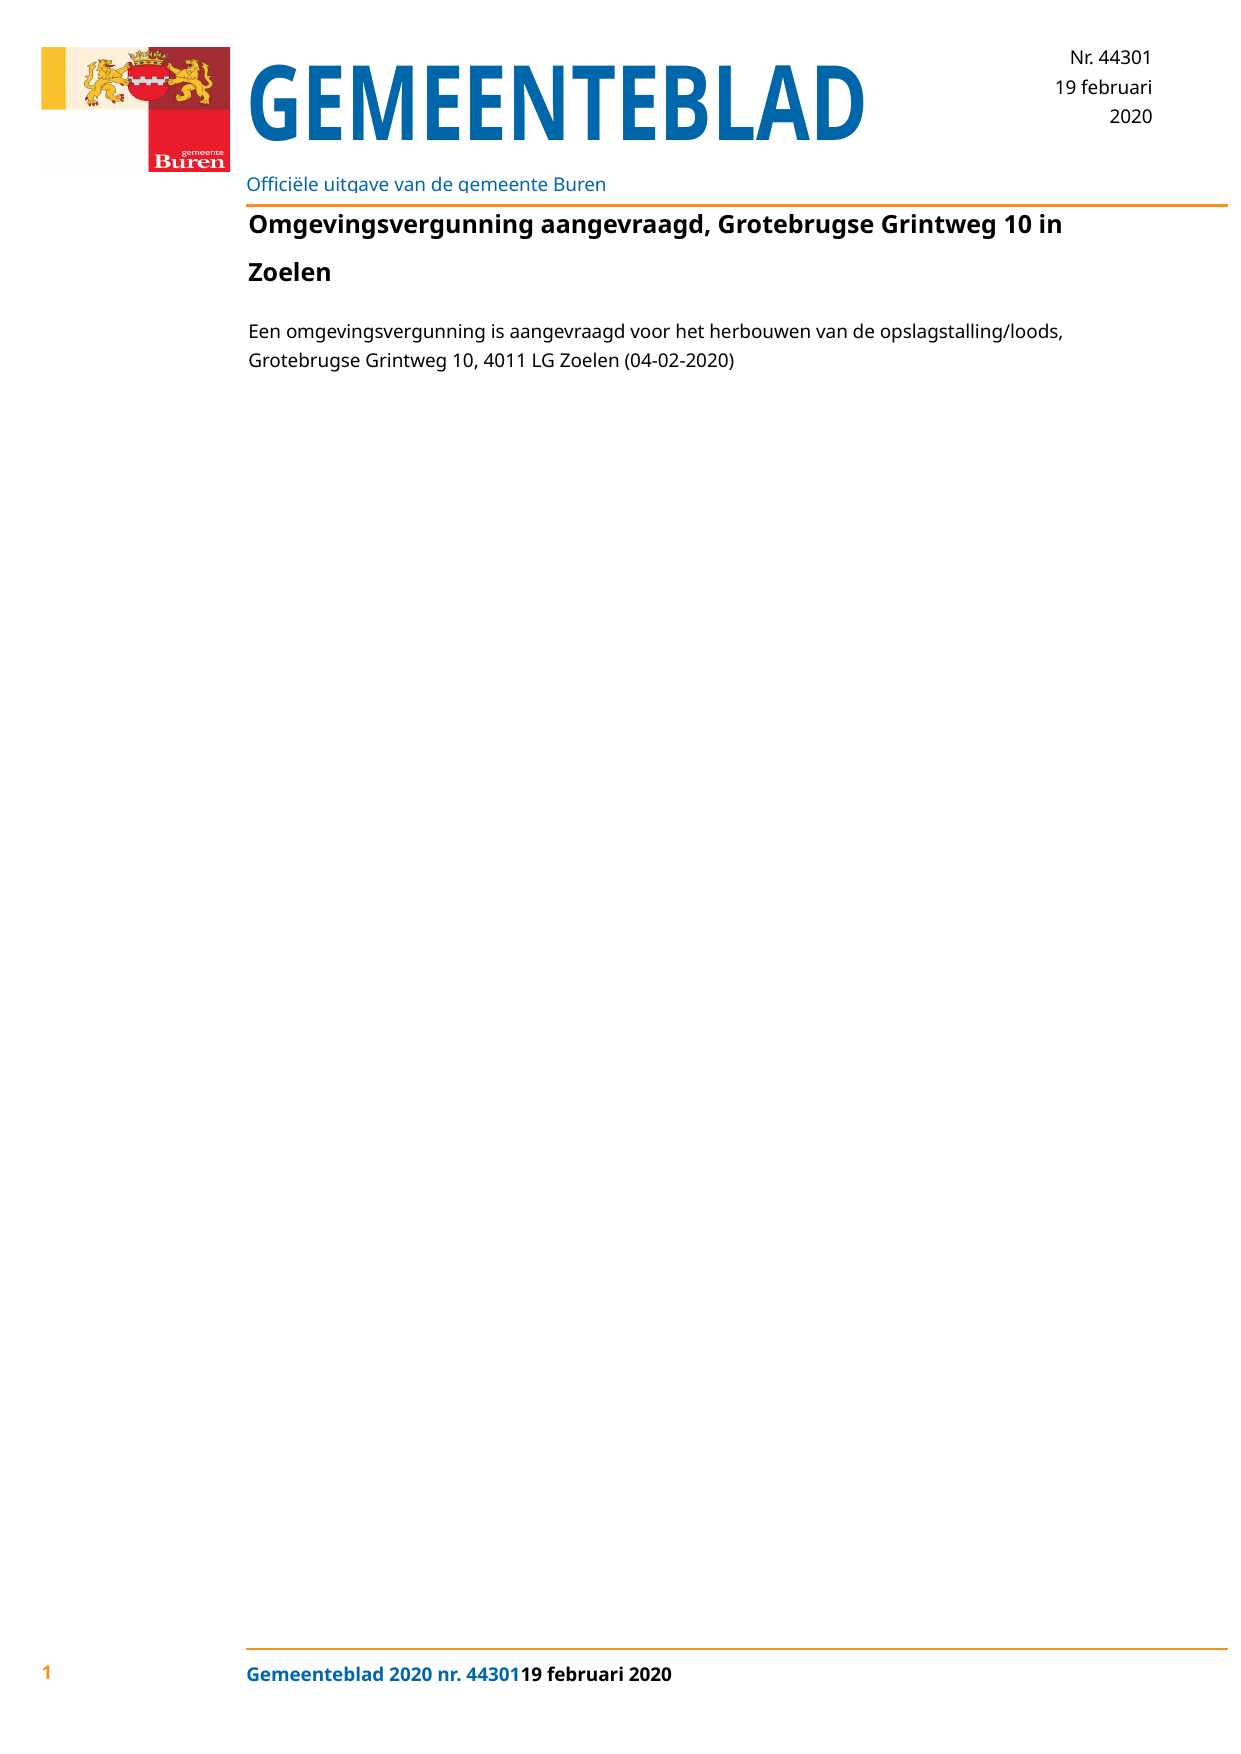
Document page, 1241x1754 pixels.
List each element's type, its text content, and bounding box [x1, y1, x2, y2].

text Een omgevingsvergunning is aangevraagd voor het herbouwen van de opslagstalling/loods, Grotebrugse Grintweg 10, 4011 LG Zoelen (04-02-2020) [248, 318, 1152, 373]
picture [41, 47, 231, 172]
text Omgevingsvergunning aangevraagd, Grotebrugse Grintweg 10 in Zoelen [248, 207, 1152, 288]
